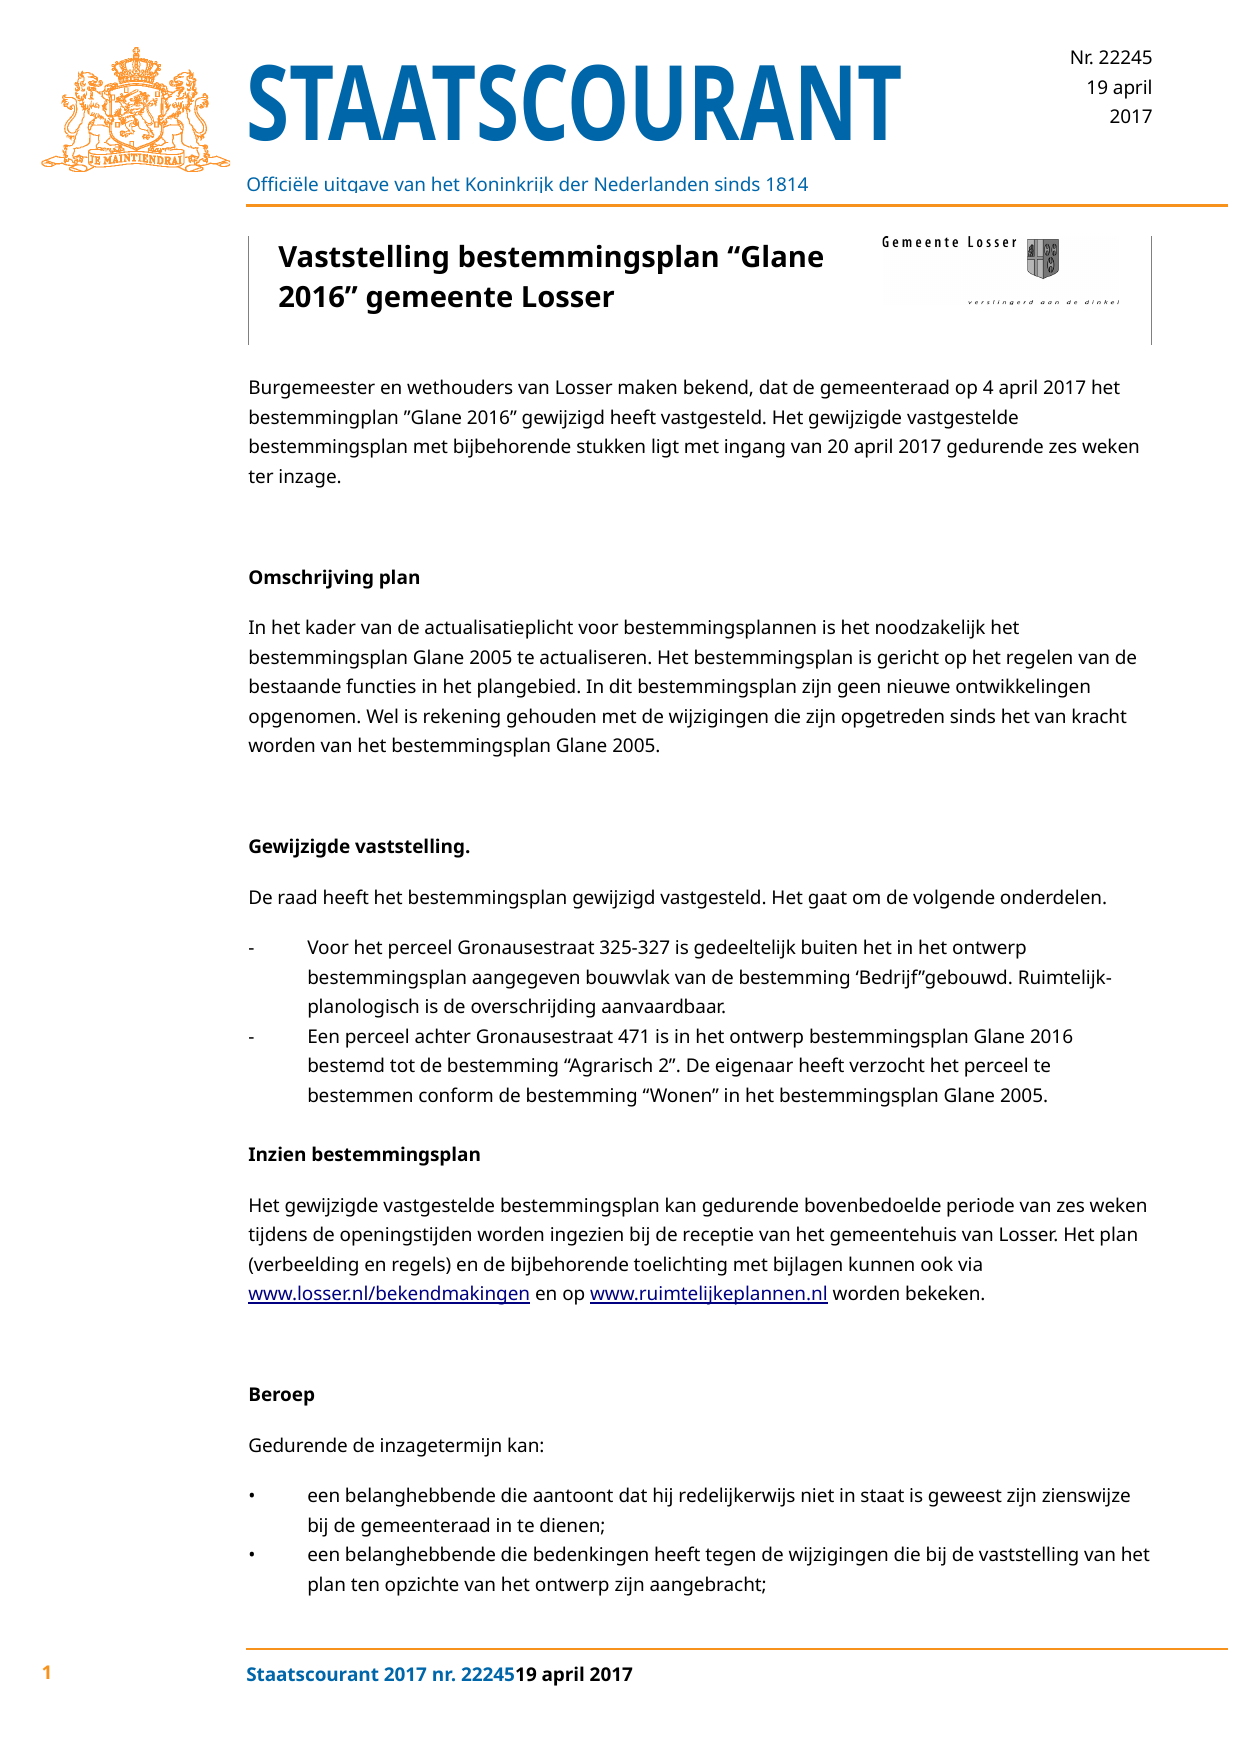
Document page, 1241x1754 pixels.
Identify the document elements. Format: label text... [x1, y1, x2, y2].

text In het kader van de actualisatieplicht voor bestemmingsplannen is het noodzakelijk het bestemmingsplan Glane 2005 te actualiseren. Het bestemmingsplan is gericht op het regelen van de bestaande functies in het plangebied. In dit bestemmingsplan zijn geen nieuwe ontwikkelingen opgenomen. Wel is rekening gehouden met de wijzigingen die zijn opgetreden sinds het van kracht worden van het bestemmingsplan Glane 2005. [248, 614, 1152, 758]
text Het gewijzigde vastgestelde bestemmingsplan kan gedurende bovenbedoelde periode van zes weken tijdens de openingstijden worden ingezien bij de receptie van het gemeentehuis van Losser. Het plan (verbeelding en regels) en de bijbehorende toelichting met bijlagen kunnen ook via www.losser.nl/bekendmakingen en op www.ruimtelijkeplannen.nl worden bekeken. [248, 1192, 1152, 1306]
picture [882, 236, 1119, 305]
text Gedurende de inzagetermijn kan: [248, 1432, 1152, 1457]
text Gewijzigde vaststelling. [248, 833, 1152, 859]
text Inzien bestemmingsplan [248, 1141, 1152, 1167]
list een belanghebbende die aantoont dat hij redelijkerwijs niet in staat is geweest zijn zienswijze bij de gemeenteraad in te dienen; [248, 1482, 1152, 1537]
list Een perceel achter Gronausestraat 471 is in het ontwerp bestemmingsplan Glane 2016 bestemd tot de bestemming “Agrarisch 2”. De eigenaar heeft verzocht het perceel te bestemmen conform de bestemming “Wonen” in het bestemmingsplan Glane 2005. [248, 1023, 1152, 1108]
text Omschrijving plan [248, 564, 1152, 589]
picture [41, 47, 231, 172]
table_header [850, 236, 1151, 345]
list Voor het perceel Gronausestraat 325-327 is gedeeltelijk buiten het in het ontwerp bestemmingsplan aangegeven bouwvlak van de bestemming ‘Bedrijf”gebouwd. Ruimtelijk-planologisch is de overschrijding aanvaardbaar. [248, 934, 1152, 1019]
list een belanghebbende die bedenkingen heeft tegen de wijzigingen die bij de vaststelling van het plan ten opzichte van het ontwerp zijn aangebracht; [248, 1541, 1152, 1597]
text De raad heeft het bestemmingsplan gewijzigd vastgesteld. Het gaat om de volgende onderdelen. [248, 884, 1152, 909]
table_header Vaststelling bestemmingsplan “Glane 2016” gemeente Losser [249, 236, 850, 345]
text Burgemeester en wethouders van Losser maken bekend, dat de gemeenteraad op 4 april 2017 het bestemmingplan ”Glane 2016” gewijzigd heeft vastgesteld. Het gewijzigde vastgestelde bestemmingsplan met bijbehorende stukken ligt met ingang van 20 april 2017 gedurende zes weken ter inzage. [248, 374, 1152, 489]
text Beroep [248, 1381, 1152, 1407]
